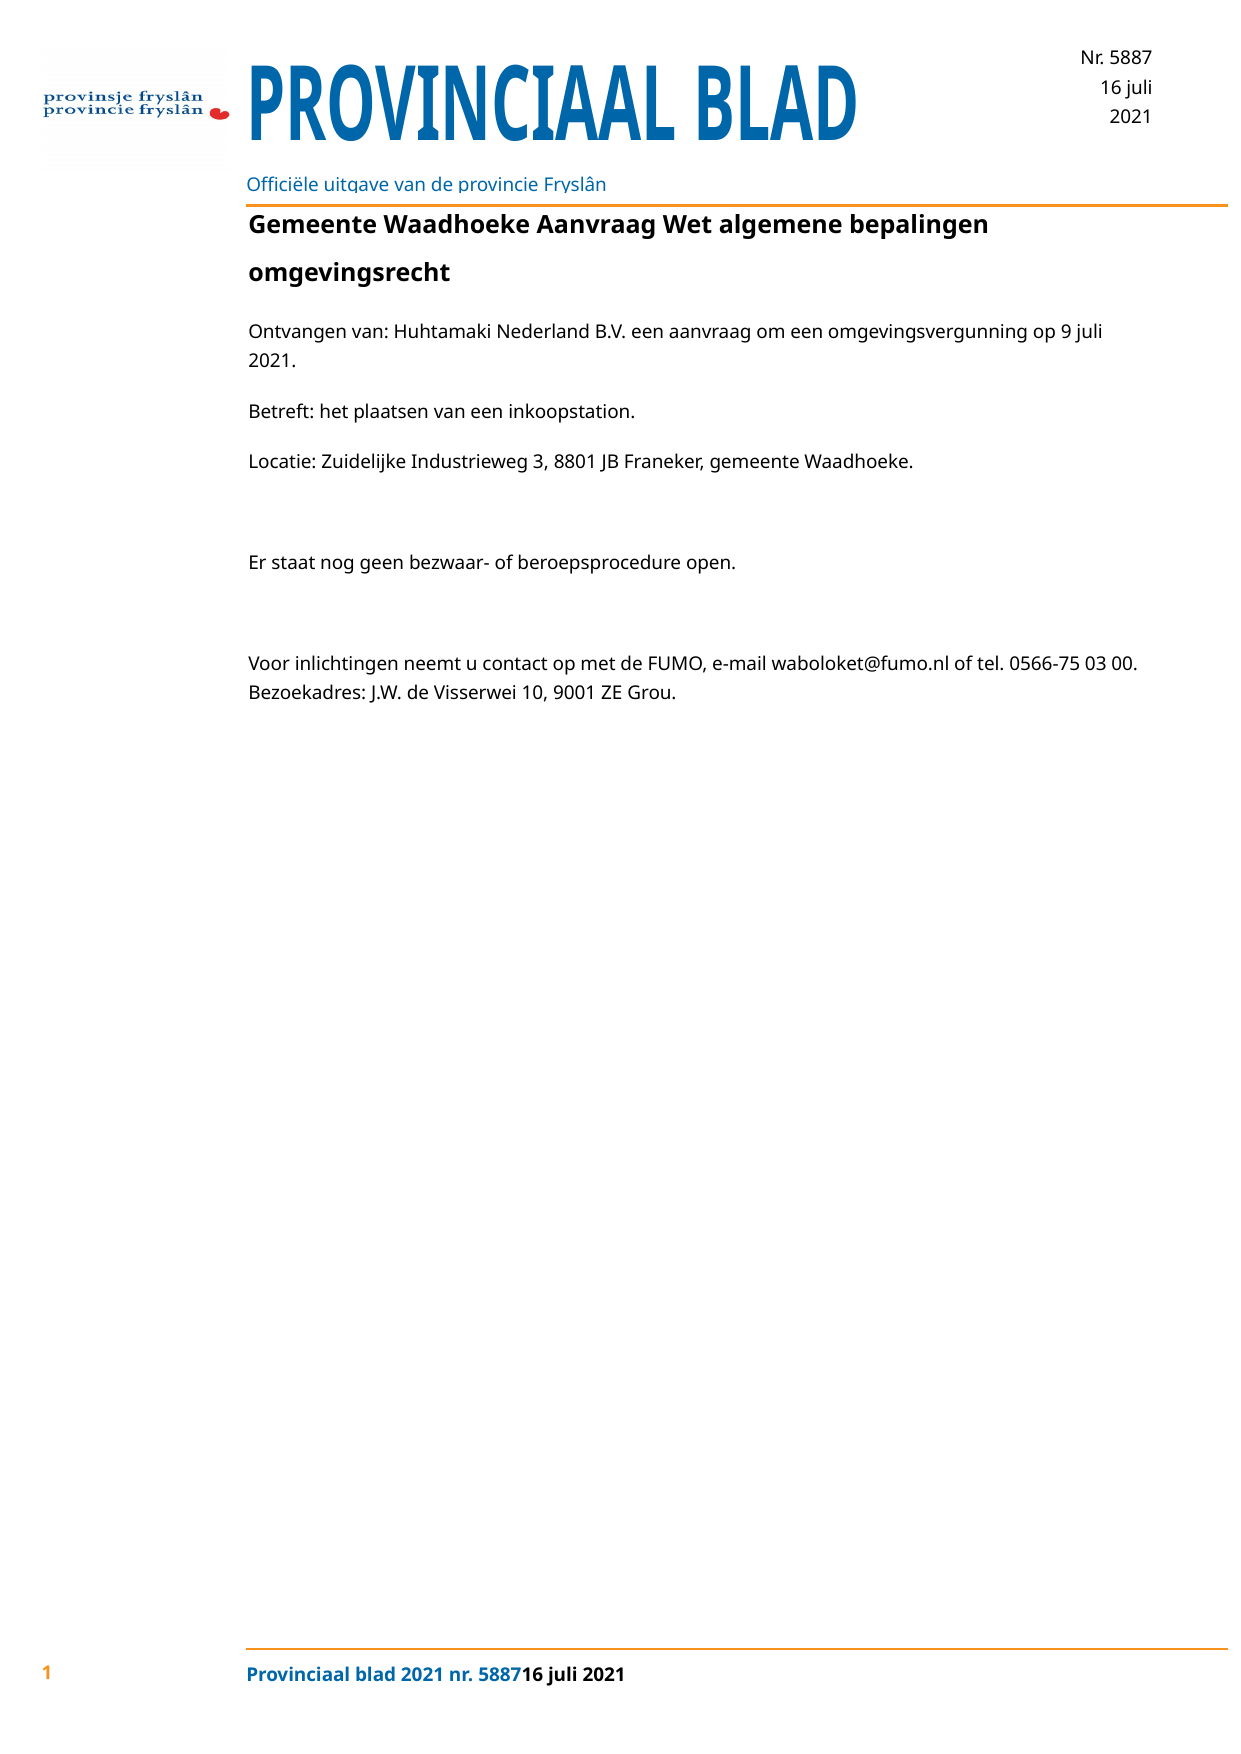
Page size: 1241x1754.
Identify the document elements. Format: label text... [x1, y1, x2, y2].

text Ontvangen van: Huhtamaki Nederland B.V. een aanvraag om een omgevingsvergunning op 9 juli 2021. [248, 318, 1152, 373]
picture [41, 47, 231, 172]
text Betreft: het plaatsen van een inkoopstation. [248, 398, 1152, 424]
text Locatie: Zuidelijke Industrieweg 3, 8801 JB Franeker, gemeente Waadhoeke. [248, 448, 1152, 474]
text Gemeente Waadhoeke Aanvraag Wet algemene bepalingen omgevingsrecht [248, 207, 1152, 288]
text Voor inlichtingen neemt u contact op met de FUMO, e-mail waboloket@fumo.nl of tel. 0566-75 03 00. Bezoekadres: J.W. de Visserwei 10, 9001 ZE Grou. [248, 650, 1152, 705]
text Er staat nog geen bezwaar- of beroepsprocedure open. [248, 549, 1152, 575]
